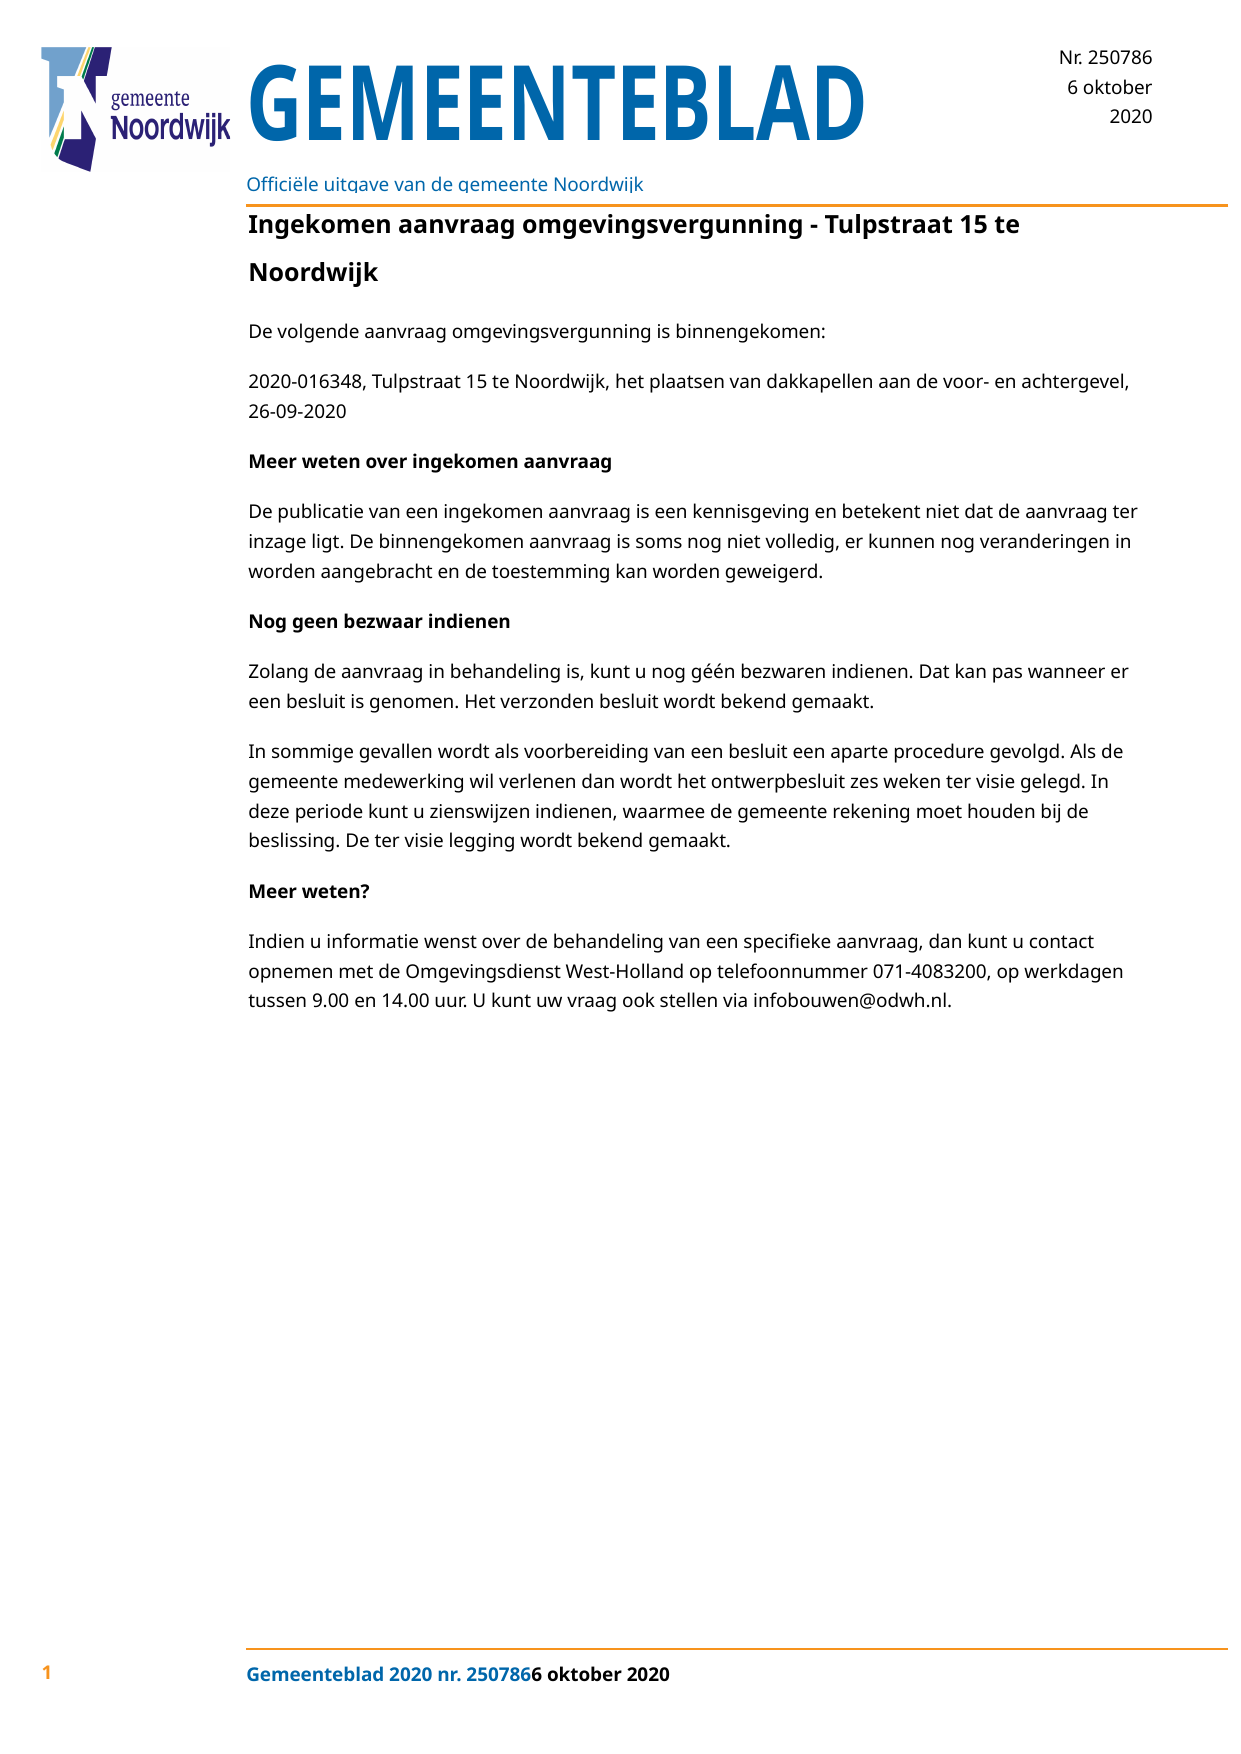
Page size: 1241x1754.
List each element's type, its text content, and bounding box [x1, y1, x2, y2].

text Ingekomen aanvraag omgevingsvergunning - Tulpstraat 15 te Noordwijk [248, 207, 1152, 288]
text Meer weten over ingekomen aanvraag [248, 448, 1152, 474]
text De volgende aanvraag omgevingsvergunning is binnengekomen: [248, 318, 1152, 344]
text 2020-016348, Tulpstraat 15 te Noordwijk, het plaatsen van dakkapellen aan de voor- en achtergevel, 26-09-2020 [248, 368, 1152, 424]
text Meer weten? [248, 878, 1152, 904]
text Nog geen bezwaar indienen [248, 608, 1152, 634]
text In sommige gevallen wordt als voorbereiding van een besluit een aparte procedure gevolgd. Als de gemeente medewerking wil verlenen dan wordt het ontwerpbesluit zes weken ter visie gelegd. In deze periode kunt u zienswijzen indienen, waarmee de gemeente rekening moet houden bij de beslissing. De ter visie legging wordt bekend gemaakt. [248, 739, 1152, 853]
text Indien u informatie wenst over de behandeling van een specifieke aanvraag, dan kunt u contact opnemen met de Omgevingsdienst West-Holland op telefoonnummer 071-4083200, op werkdagen tussen 9.00 en 14.00 uur. U kunt uw vraag ook stellen via infobouwen@odwh.nl. [248, 928, 1152, 1013]
picture [41, 47, 231, 172]
text De publicatie van een ingekomen aanvraag is een kennisgeving en betekent niet dat de aanvraag ter inzage ligt. De binnengekomen aanvraag is soms nog niet volledig, er kunnen nog veranderingen in worden aangebracht en de toestemming kan worden geweigerd. [248, 499, 1152, 584]
text Zolang de aanvraag in behandeling is, kunt u nog géén bezwaren indienen. Dat kan pas wanneer er een besluit is genomen. Het verzonden besluit wordt bekend gemaakt. [248, 659, 1152, 714]
